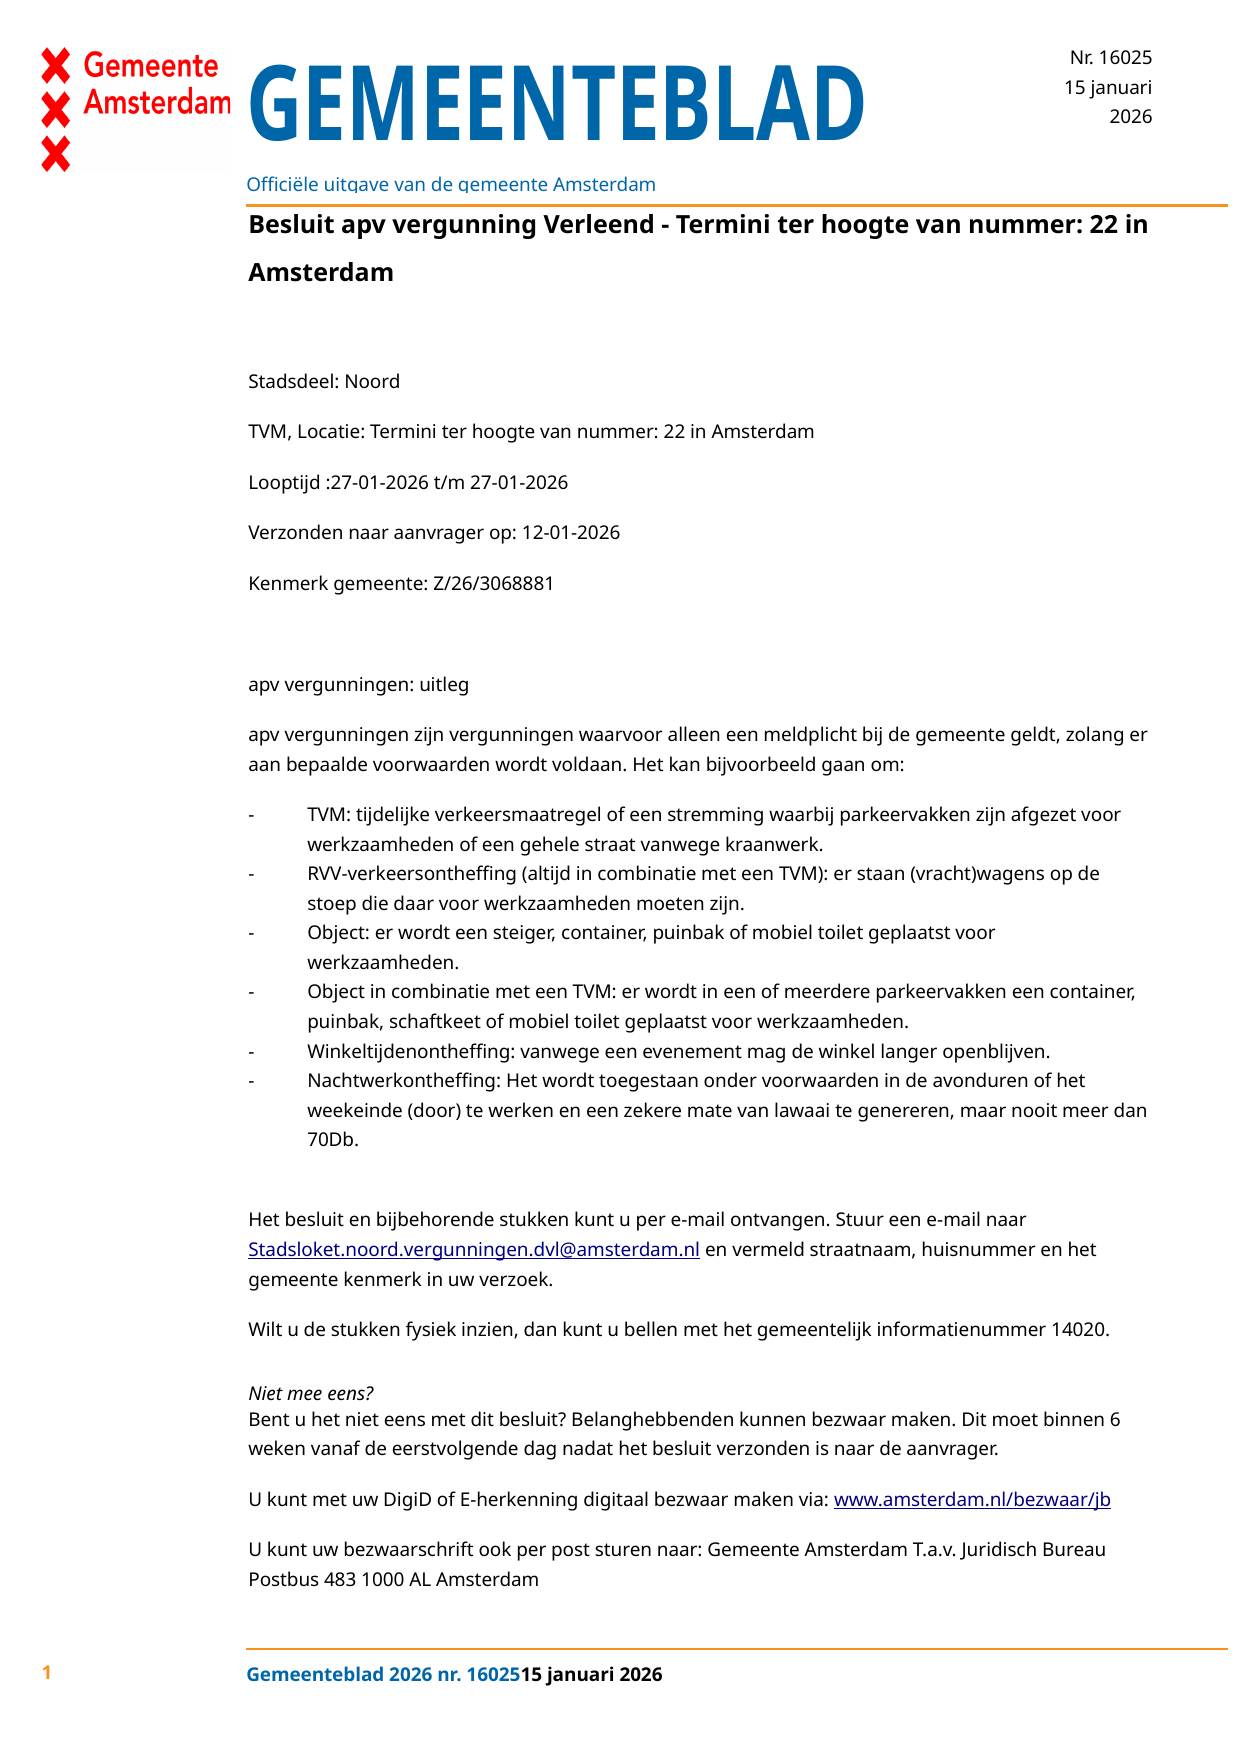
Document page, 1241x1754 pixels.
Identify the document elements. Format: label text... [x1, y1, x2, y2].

text Niet mee eens? [248, 1380, 1152, 1406]
text apv vergunningen: uitleg [248, 671, 1152, 697]
list Winkeltijdenontheffing: vanwege een evenement mag de winkel langer openblijven. [248, 1038, 1152, 1064]
text Besluit apv vergunning Verleend - Termini ter hoogte van nummer: 22 in Amsterdam [248, 207, 1152, 288]
text Verzonden naar aanvrager op: 12-01-2026 [248, 519, 1152, 545]
list RVV-verkeersontheffing (altijd in combinatie met een TVM): er staan (vracht)wagens op de stoep die daar voor werkzaamheden moeten zijn. [248, 860, 1152, 916]
list Object in combinatie met een TVM: er wordt in een of meerdere parkeervakken een container, puinbak, schaftkeet of mobiel toilet geplaatst voor werkzaamheden. [248, 979, 1152, 1034]
picture [41, 47, 231, 172]
text Wilt u de stukken fysiek inzien, dan kunt u bellen met het gemeentelijk informatienummer 14020. [248, 1316, 1152, 1342]
list Object: er wordt een steiger, container, puinbak of mobiel toilet geplaatst voor werkzaamheden. [248, 919, 1152, 975]
text Looptijd :27-01-2026 t/m 27-01-2026 [248, 469, 1152, 495]
text Bent u het niet eens met dit besluit? Belanghebbenden kunnen bezwaar maken. Dit moet binnen 6 weken vanaf de eerstvolgende dag nadat het besluit verzonden is naar de aanvrager. [248, 1406, 1152, 1461]
text Kenmerk gemeente: Z/26/3068881 [248, 570, 1152, 596]
text U kunt met uw DigiD of E-herkenning digitaal bezwaar maken via: www.amsterdam.nl/bezwaar/jb [248, 1486, 1152, 1512]
text apv vergunningen zijn vergunningen waarvoor alleen een meldplicht bij de gemeente geldt, zolang er aan bepaalde voorwaarden wordt voldaan. Het kan bijvoorbeeld gaan om: [248, 721, 1152, 777]
text Het besluit en bijbehorende stukken kunt u per e-mail ontvangen. Stuur een e-mail naar Stadsloket.noord.vergunningen.dvl@amsterdam.nl en vermeld straatnaam, huisnummer en het gemeente kenmerk in uw verzoek. [248, 1207, 1152, 1292]
list TVM: tijdelijke verkeersmaatregel of een stremming waarbij parkeervakken zijn afgezet voor werkzaamheden of een gehele straat vanwege kraanwerk. [248, 801, 1152, 857]
text U kunt uw bezwaarschrift ook per post sturen naar: Gemeente Amsterdam T.a.v. Juridisch Bureau Postbus 483 1000 AL Amsterdam [248, 1536, 1152, 1592]
list Nachtwerkontheffing: Het wordt toegestaan onder voorwaarden in de avonduren of het weekeinde (door) te werken en een zekere mate van lawaai te genereren, maar nooit meer dan 70Db. [248, 1067, 1152, 1152]
text TVM, Locatie: Termini ter hoogte van nummer: 22 in Amsterdam [248, 419, 1152, 444]
text Stadsdeel: Noord [248, 368, 1152, 394]
